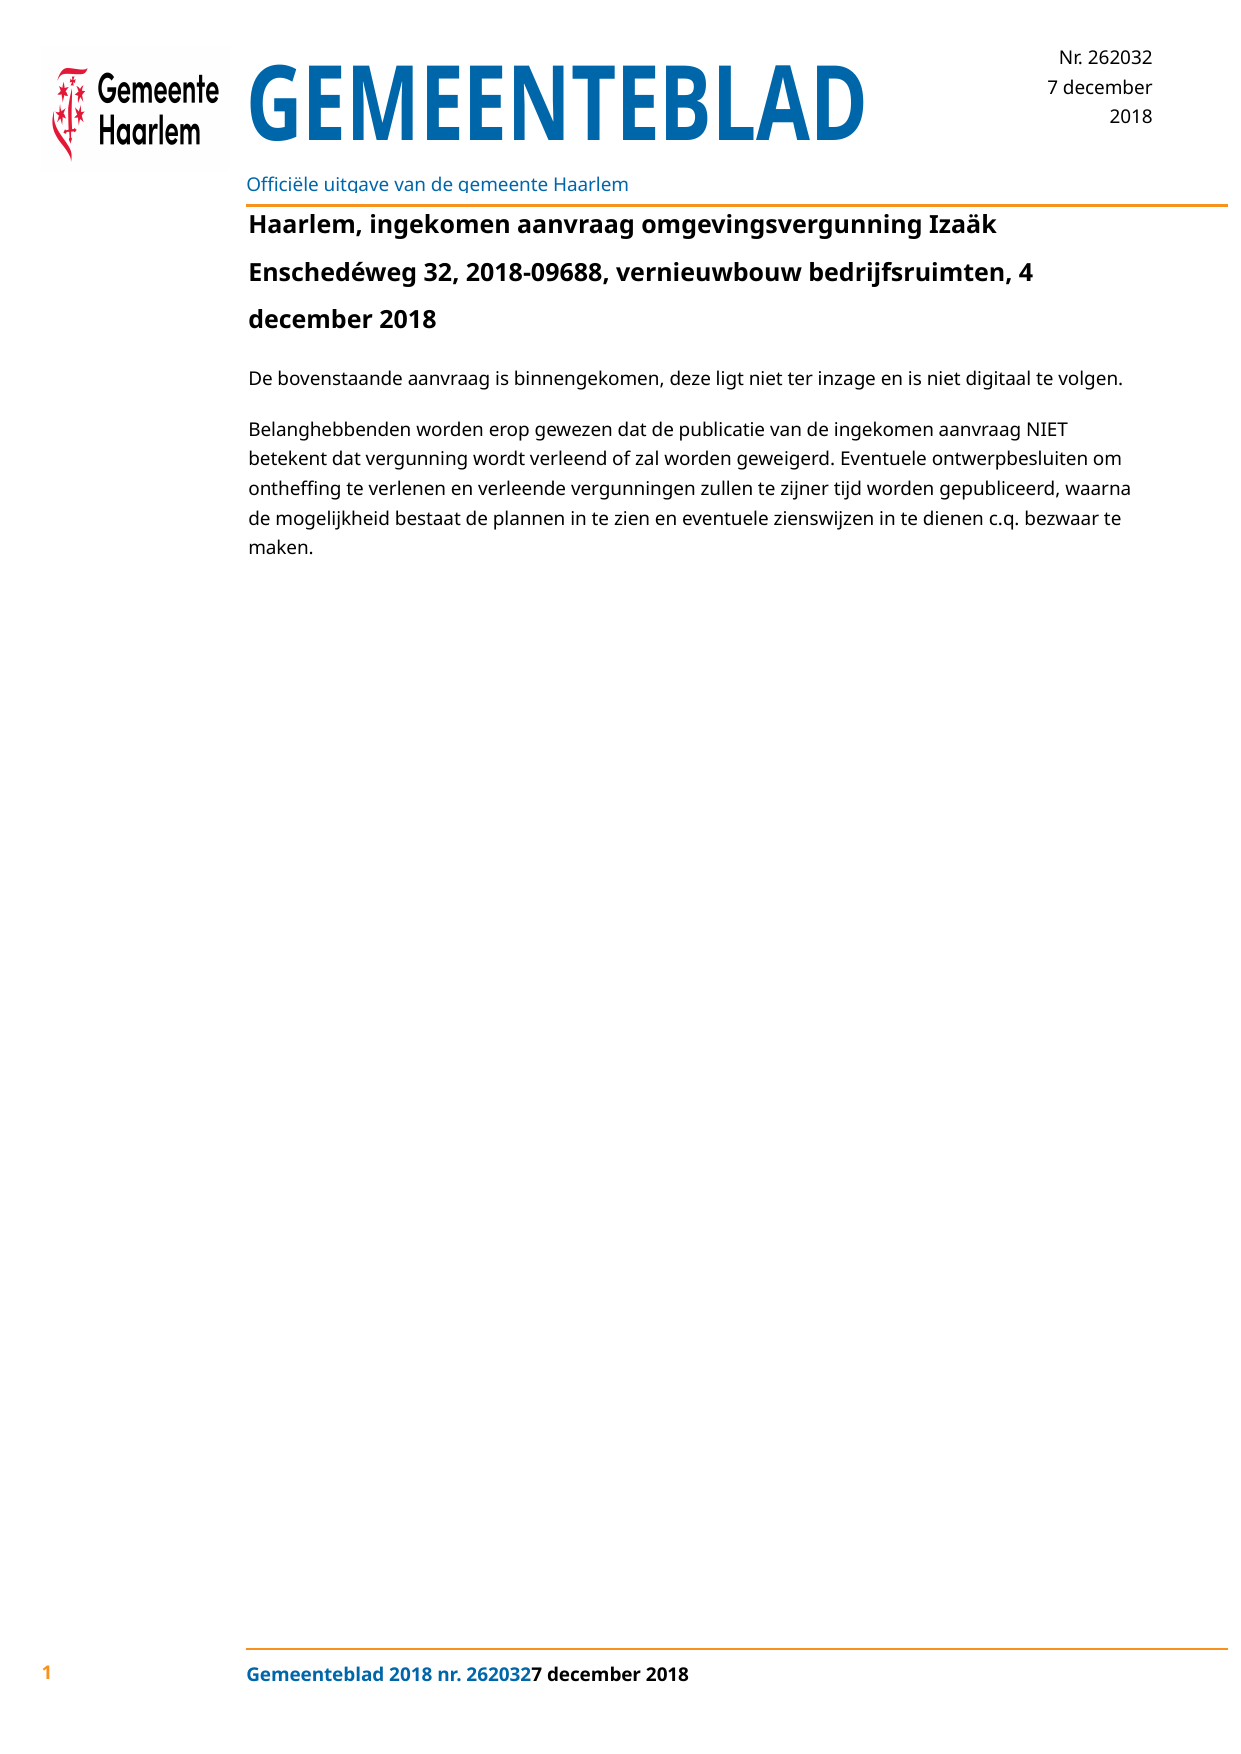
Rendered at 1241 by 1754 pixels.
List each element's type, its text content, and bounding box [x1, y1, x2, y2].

text Haarlem, ingekomen aanvraag omgevingsvergunning Izaäk Enschedéweg 32, 2018-09688, vernieuwbouw bedrijfsruimten, 4 december 2018 [248, 207, 1152, 336]
picture [41, 47, 231, 172]
text Belanghebbenden worden erop gewezen dat de publicatie van de ingekomen aanvraag NIET betekent dat vergunning wordt verleend of zal worden geweigerd. Eventuele ontwerpbesluiten om ontheffing te verlenen en verleende vergunningen zullen te zijner tijd worden gepubliceerd, waarna de mogelijkheid bestaat de plannen in te zien en eventuele zienswijzen in te dienen c.q. bezwaar te maken. [248, 416, 1152, 560]
text De bovenstaande aanvraag is binnengekomen, deze ligt niet ter inzage en is niet digitaal te volgen. [248, 366, 1152, 391]
